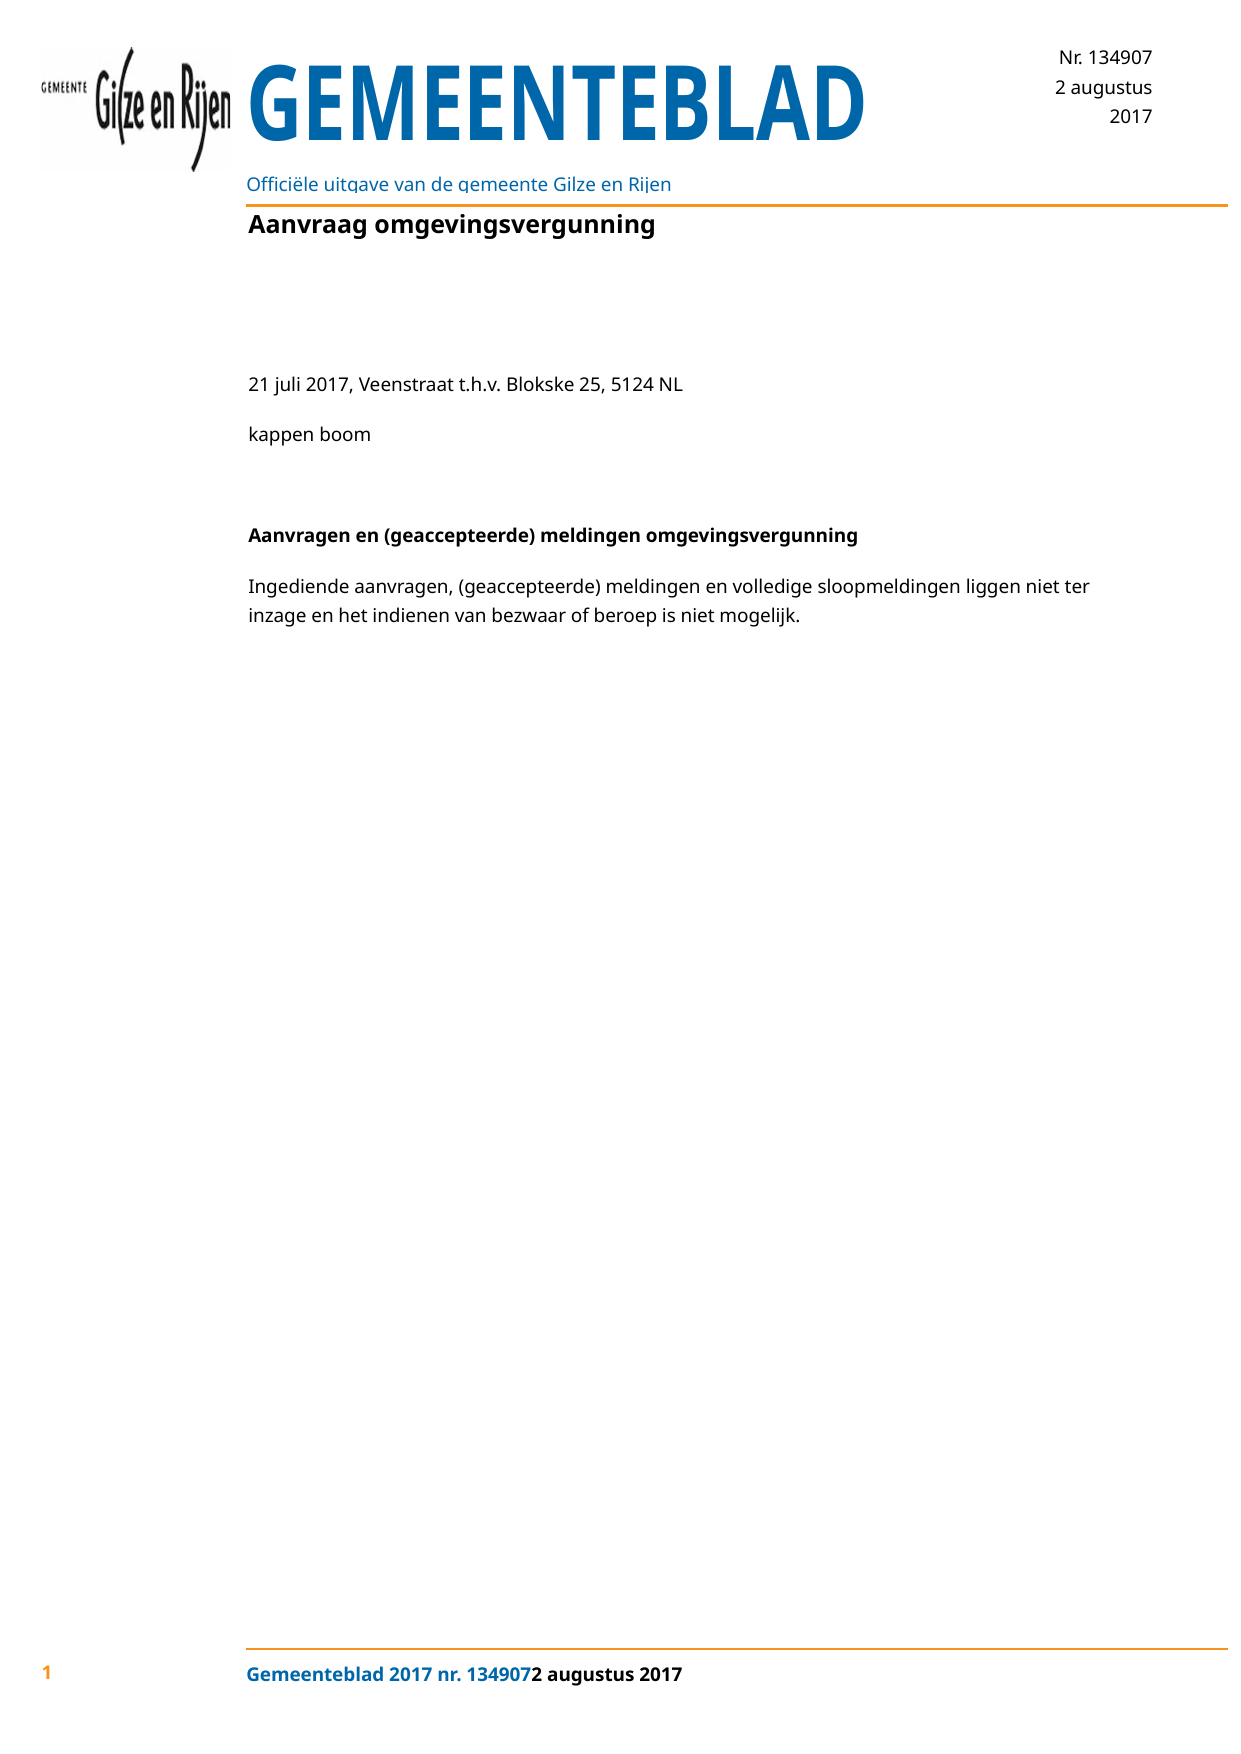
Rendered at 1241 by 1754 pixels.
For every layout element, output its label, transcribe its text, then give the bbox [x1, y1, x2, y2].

text Ingediende aanvragen, (geaccepteerde) meldingen en volledige sloopmeldingen liggen niet ter inzage en het indienen van bezwaar of beroep is niet mogelijk. [248, 573, 1152, 628]
picture [41, 47, 231, 172]
text 21 juli 2017, Veenstraat t.h.v. Blokske 25, 5124 NL [248, 371, 1152, 397]
text Aanvraag omgevingsvergunning [248, 207, 1152, 241]
text kappen boom [248, 422, 1152, 447]
text Aanvragen en (geaccepteerde) meldingen omgevingsvergunning [248, 522, 1152, 548]
